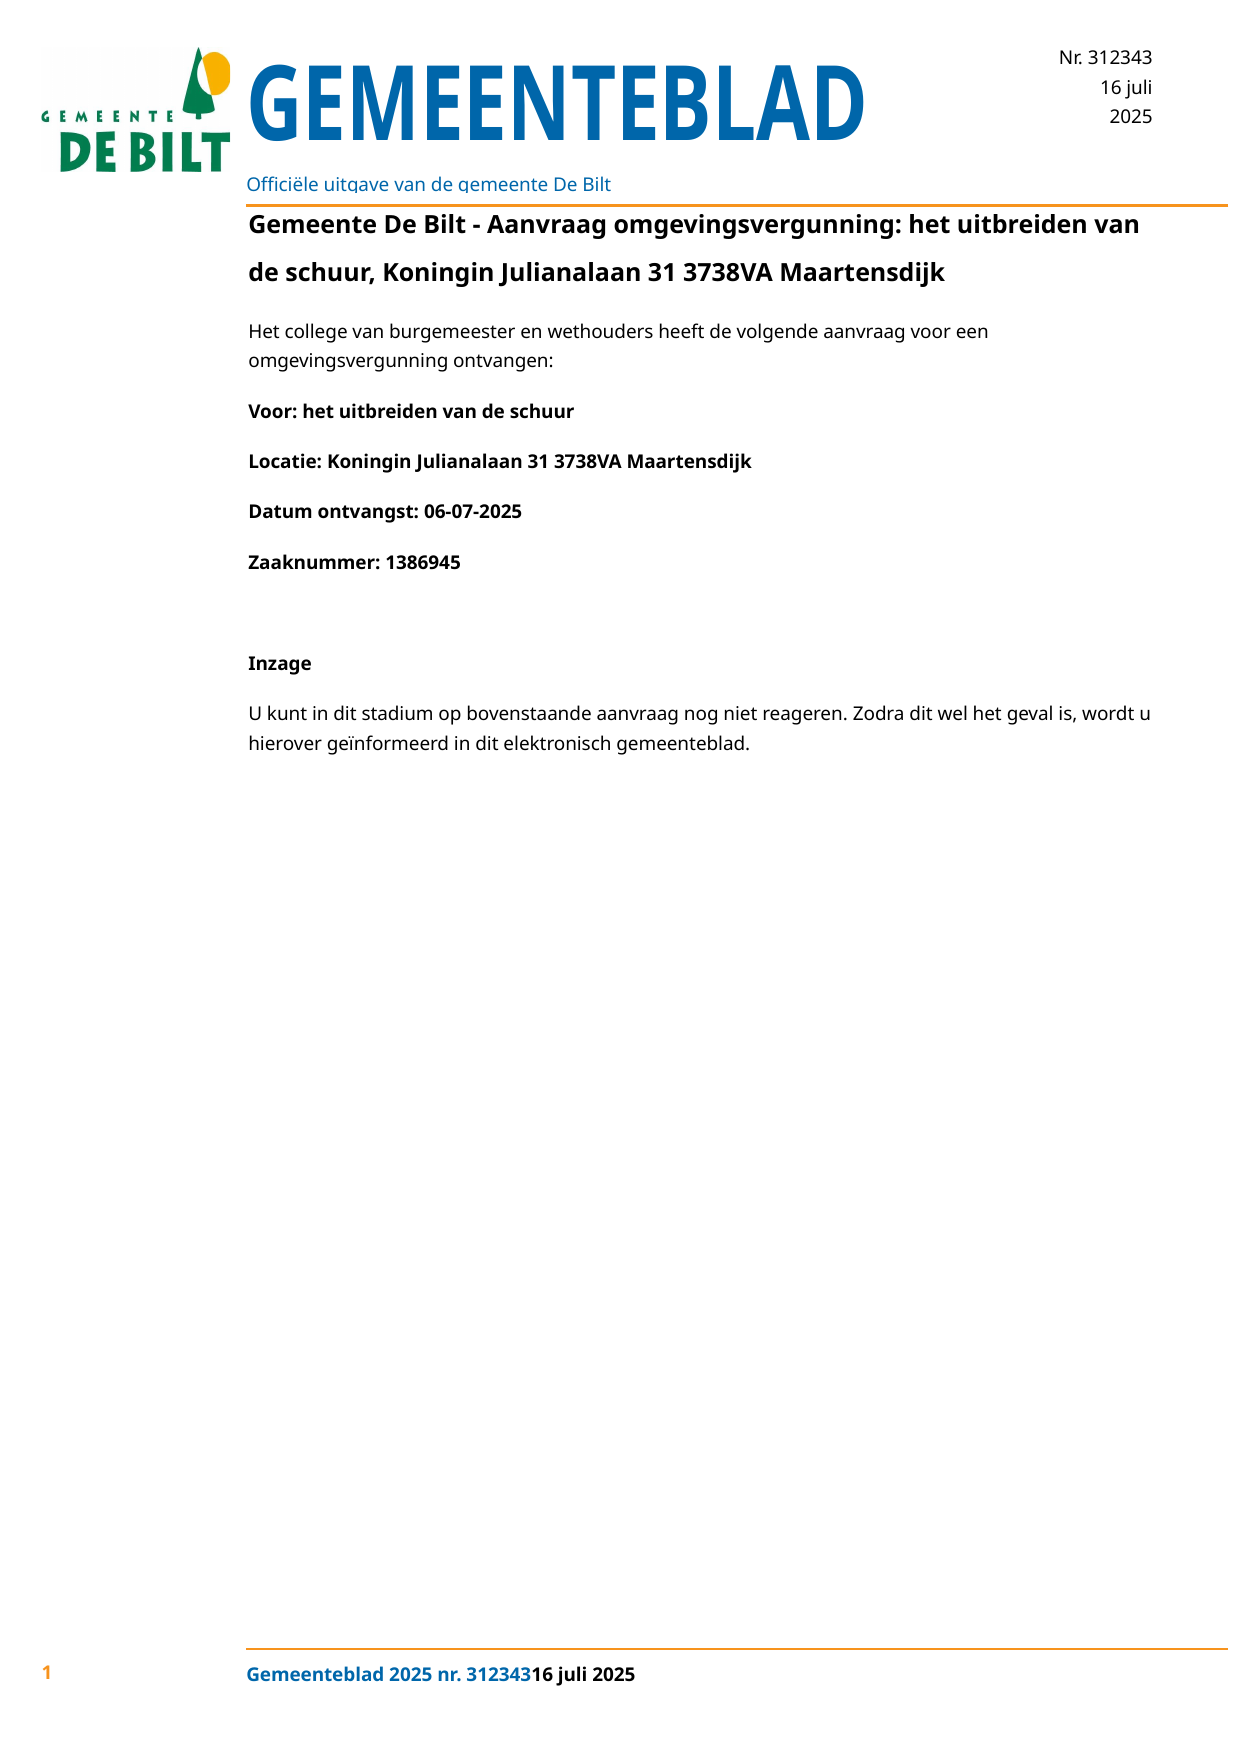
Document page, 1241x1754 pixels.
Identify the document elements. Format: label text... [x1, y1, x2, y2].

text Zaaknummer: 1386945 [248, 549, 1152, 575]
text Locatie: Koningin Julianalaan 31 3738VA Maartensdijk [248, 448, 1152, 474]
text U kunt in dit stadium op bovenstaande aanvraag nog niet reageren. Zodra dit wel het geval is, wordt u hierover geïnformeerd in dit elektronisch gemeenteblad. [248, 700, 1152, 756]
picture [41, 47, 231, 172]
text Inzage [248, 650, 1152, 676]
text Datum ontvangst: 06-07-2025 [248, 499, 1152, 524]
text Het college van burgemeester en wethouders heeft de volgende aanvraag voor een omgevingsvergunning ontvangen: [248, 318, 1152, 373]
text Gemeente De Bilt - Aanvraag omgevingsvergunning: het uitbreiden van de schuur, Koningin Julianalaan 31 3738VA Maartensdijk [248, 207, 1152, 288]
text Voor: het uitbreiden van de schuur [248, 398, 1152, 424]
